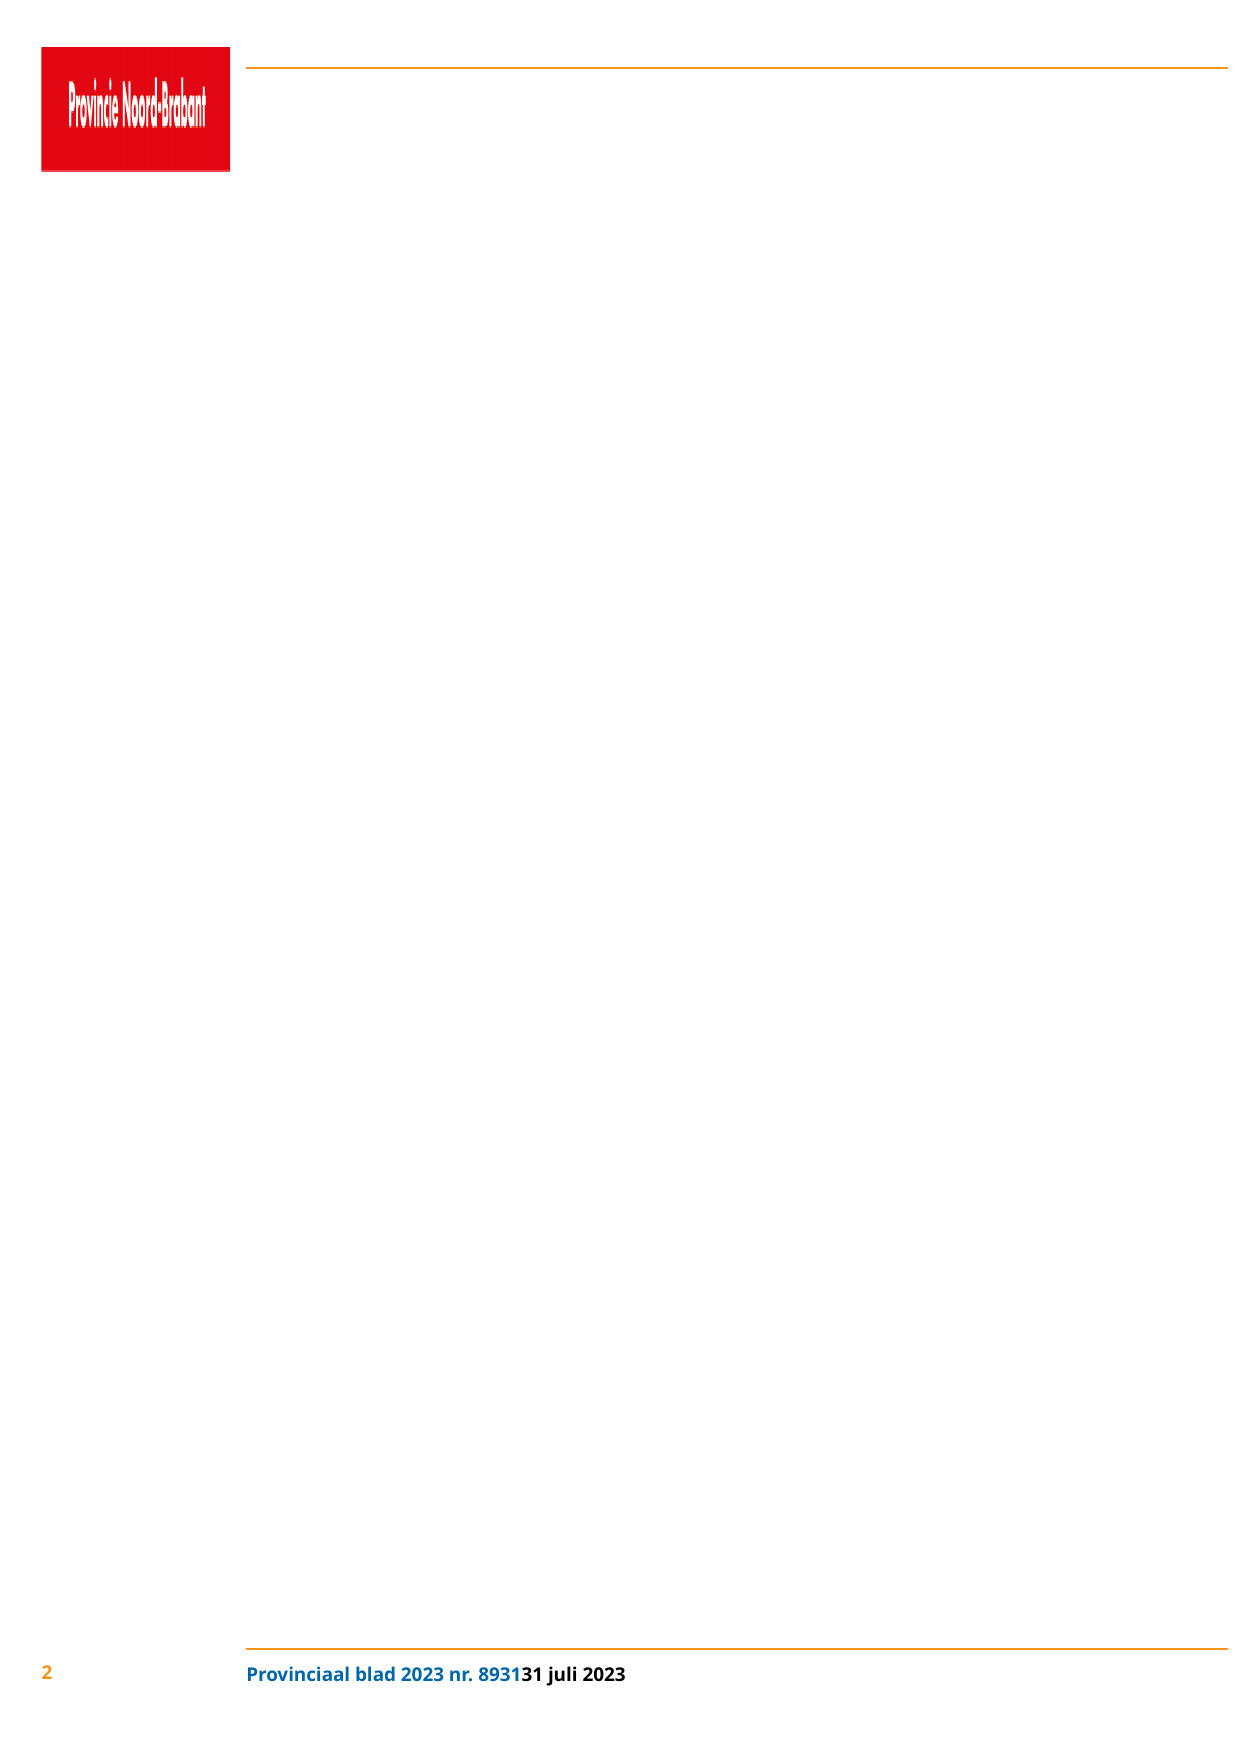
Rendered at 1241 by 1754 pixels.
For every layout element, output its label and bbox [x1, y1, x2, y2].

picture [41, 47, 231, 172]
